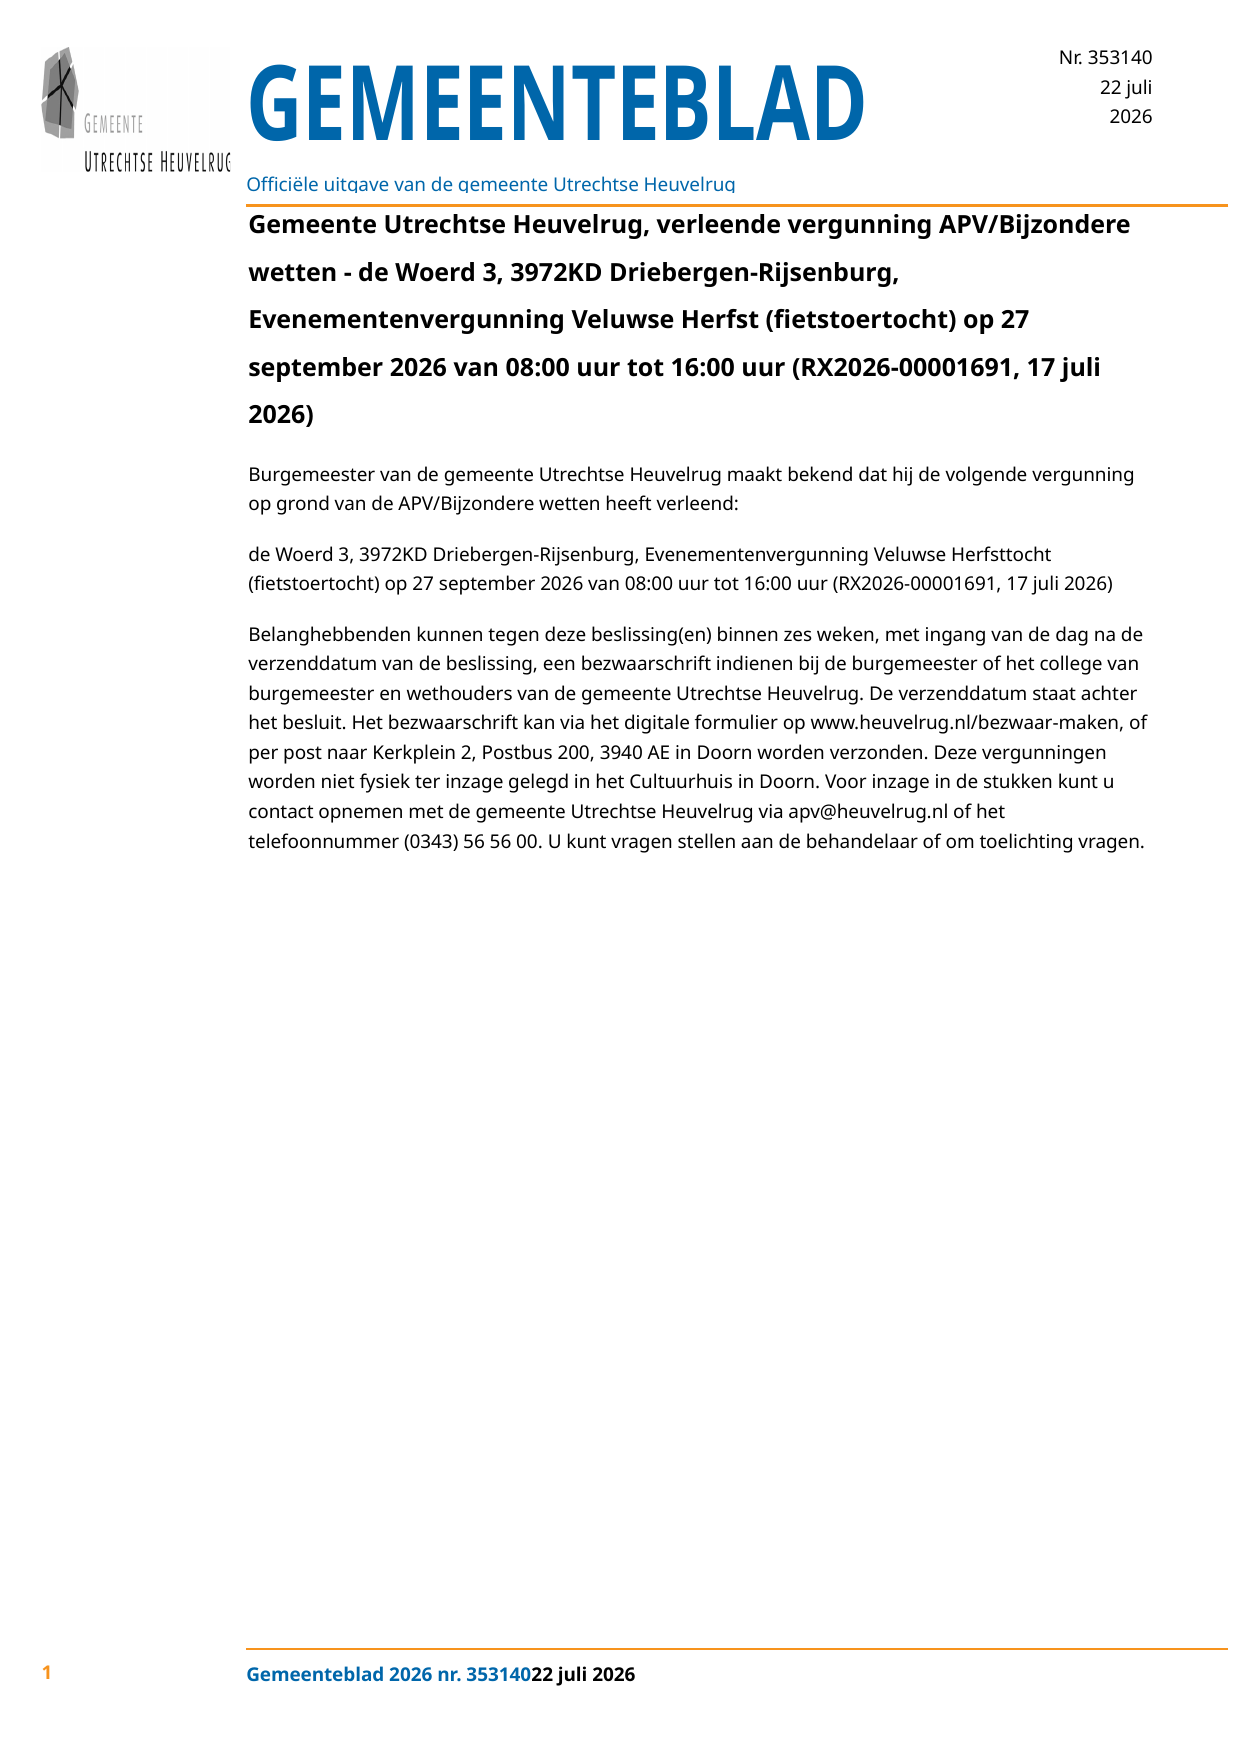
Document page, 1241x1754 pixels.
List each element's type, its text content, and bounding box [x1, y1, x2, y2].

text Belanghebbenden kunnen tegen deze beslissing(en) binnen zes weken, met ingang van de dag na de verzenddatum van de beslissing, een bezwaarschrift indienen bij de burgemeester of het college van burgemeester en wethouders van de gemeente Utrechtse Heuvelrug. De verzenddatum staat achter het besluit. Het bezwaarschrift kan via het digitale formulier op www.heuvelrug.nl/bezwaar-maken, of per post naar Kerkplein 2, Postbus 200, 3940 AE in Doorn worden verzonden. Deze vergunningen worden niet fysiek ter inzage gelegd in het Cultuurhuis in Doorn. Voor inzage in de stukken kunt u contact opnemen met de gemeente Utrechtse Heuvelrug via apv@heuvelrug.nl of het telefoonnummer (0343) 56 56 00. U kunt vragen stellen aan de behandelaar of om toelichting vragen. [248, 621, 1152, 853]
text Burgemeester van de gemeente Utrechtse Heuvelrug maakt bekend dat hij de volgende vergunning op grond van de APV/Bijzondere wetten heeft verleend: [248, 461, 1152, 516]
text Gemeente Utrechtse Heuvelrug, verleende vergunning APV/Bijzondere wetten - de Woerd 3, 3972KD Driebergen-Rijsenburg, Evenementenvergunning Veluwse Herfst (fietstoertocht) op 27 september 2026 van 08:00 uur tot 16:00 uur (RX2026-00001691, 17 juli 2026) [248, 207, 1152, 431]
picture [41, 47, 231, 172]
text de Woerd 3, 3972KD Driebergen-Rijsenburg, Evenementenvergunning Veluwse Herfsttocht (fietstoertocht) op 27 september 2026 van 08:00 uur tot 16:00 uur (RX2026-00001691, 17 juli 2026) [248, 541, 1152, 596]
